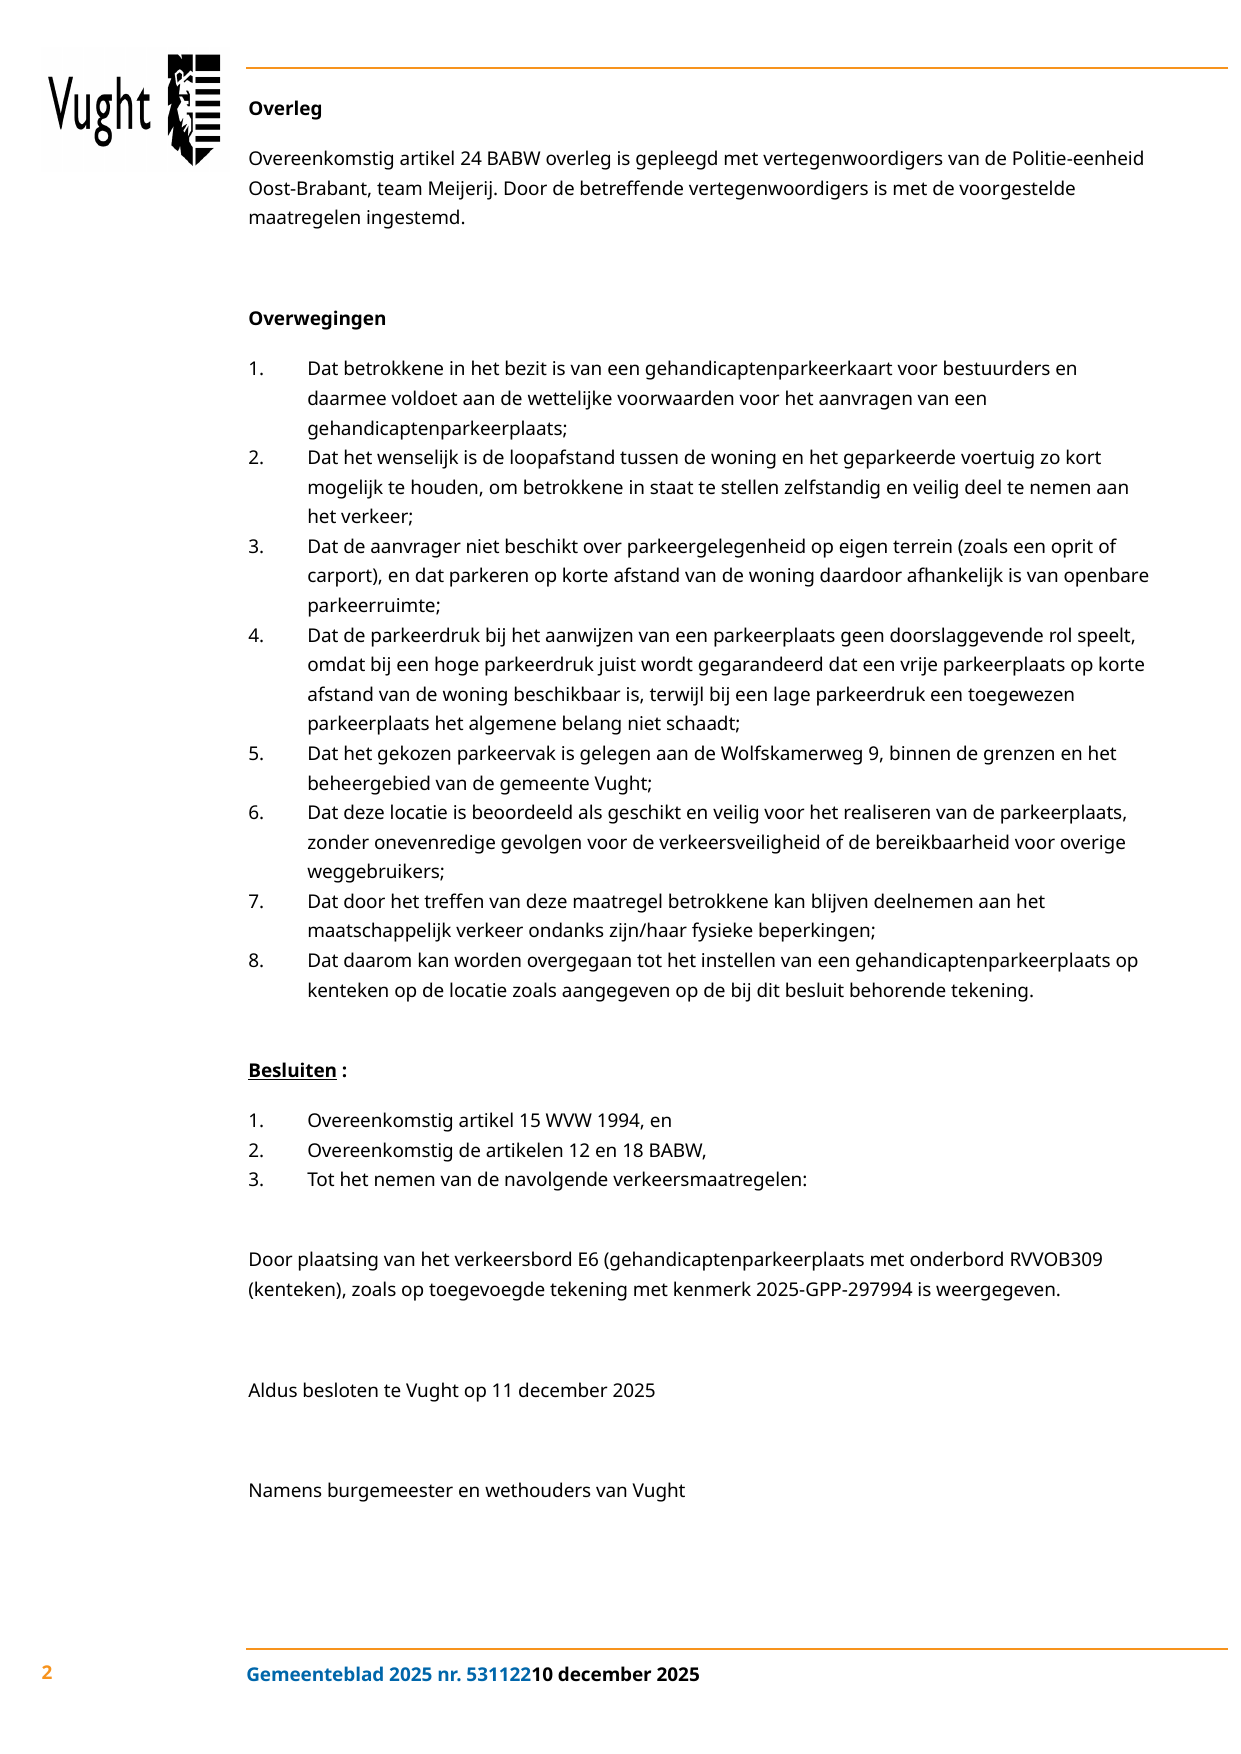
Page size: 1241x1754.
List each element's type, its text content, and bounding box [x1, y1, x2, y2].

list Dat betrokkene in het bezit is van een gehandicaptenparkeerkaart voor bestuurders en daarmee voldoet aan de wettelijke voorwaarden voor het aanvragen van een gehandicaptenparkeerplaats; [248, 356, 1152, 441]
list Dat deze locatie is beoordeeld als geschikt en veilig voor het realiseren van de parkeerplaats, zonder onevenredige gevolgen voor de verkeersveiligheid of de bereikbaarheid voor overige weggebruikers; [248, 799, 1152, 884]
list Overeenkomstig artikel 15 WVW 1994, en [248, 1107, 1152, 1133]
text Overeenkomstig artikel 24 BABW overleg is gepleegd met vertegenwoordigers van de Politie-eenheid Oost-Brabant, team Meijerij. Door de betreffende vertegenwoordigers is met de voor­gestelde maatregelen inge­stemd. [248, 145, 1152, 230]
list Dat door het treffen van deze maatregel betrokkene kan blijven deelnemen aan het maatschappelijk verkeer ondanks zijn/haar fysieke beperkingen; [248, 888, 1152, 943]
text Door plaatsing van het verkeersbord E6 (gehandicaptenparkeerplaats met onderbord RVVOB309 (kenteken), zoals op toegevoegde tekening met kenmerk 2025-GPP-297994 is weergegeven. [248, 1246, 1152, 1302]
list Tot het nemen van de navolgende verkeersmaatregelen: [248, 1166, 1152, 1192]
list Dat de parkeerdruk bij het aanwijzen van een parkeerplaats geen doorslaggevende rol speelt, omdat bij een hoge parkeerdruk juist wordt gegarandeerd dat een vrije parkeerplaats op korte afstand van de woning beschikbaar is, terwijl bij een lage parkeerdruk een toegewezen parkeerplaats het algemene belang niet schaadt; [248, 622, 1152, 736]
list Overeenkomstig de artikelen 12 en 18 BABW, [248, 1137, 1152, 1163]
text Besluiten : [248, 1057, 1152, 1083]
list Dat daarom kan worden overgegaan tot het instellen van een gehandicaptenparkeerplaats op kenteken op de locatie zoals aangegeven op de bij dit besluit behorende tekening. [248, 947, 1152, 1003]
text Aldus besloten te Vught op 11 december 2025 [248, 1377, 1152, 1403]
text Overwegingen [248, 305, 1152, 331]
text Overleg [248, 95, 1152, 121]
text Namens burgemeester en wethouders van Vught [248, 1478, 1152, 1503]
list Dat het gekozen parkeervak is gelegen aan de Wolfskamerweg 9, binnen de grenzen en het beheergebied van de gemeente Vught; [248, 740, 1152, 796]
list Dat de aanvrager niet beschikt over parkeergelegenheid op eigen terrein (zoals een oprit of carport), en dat parkeren op korte afstand van de woning daardoor afhankelijk is van openbare parkeerruimte; [248, 533, 1152, 618]
picture [41, 47, 231, 172]
list Dat het wenselijk is de loopafstand tussen de woning en het geparkeerde voertuig zo kort mogelijk te houden, om betrokkene in staat te stellen zelfstandig en veilig deel te nemen aan het verkeer; [248, 444, 1152, 529]
